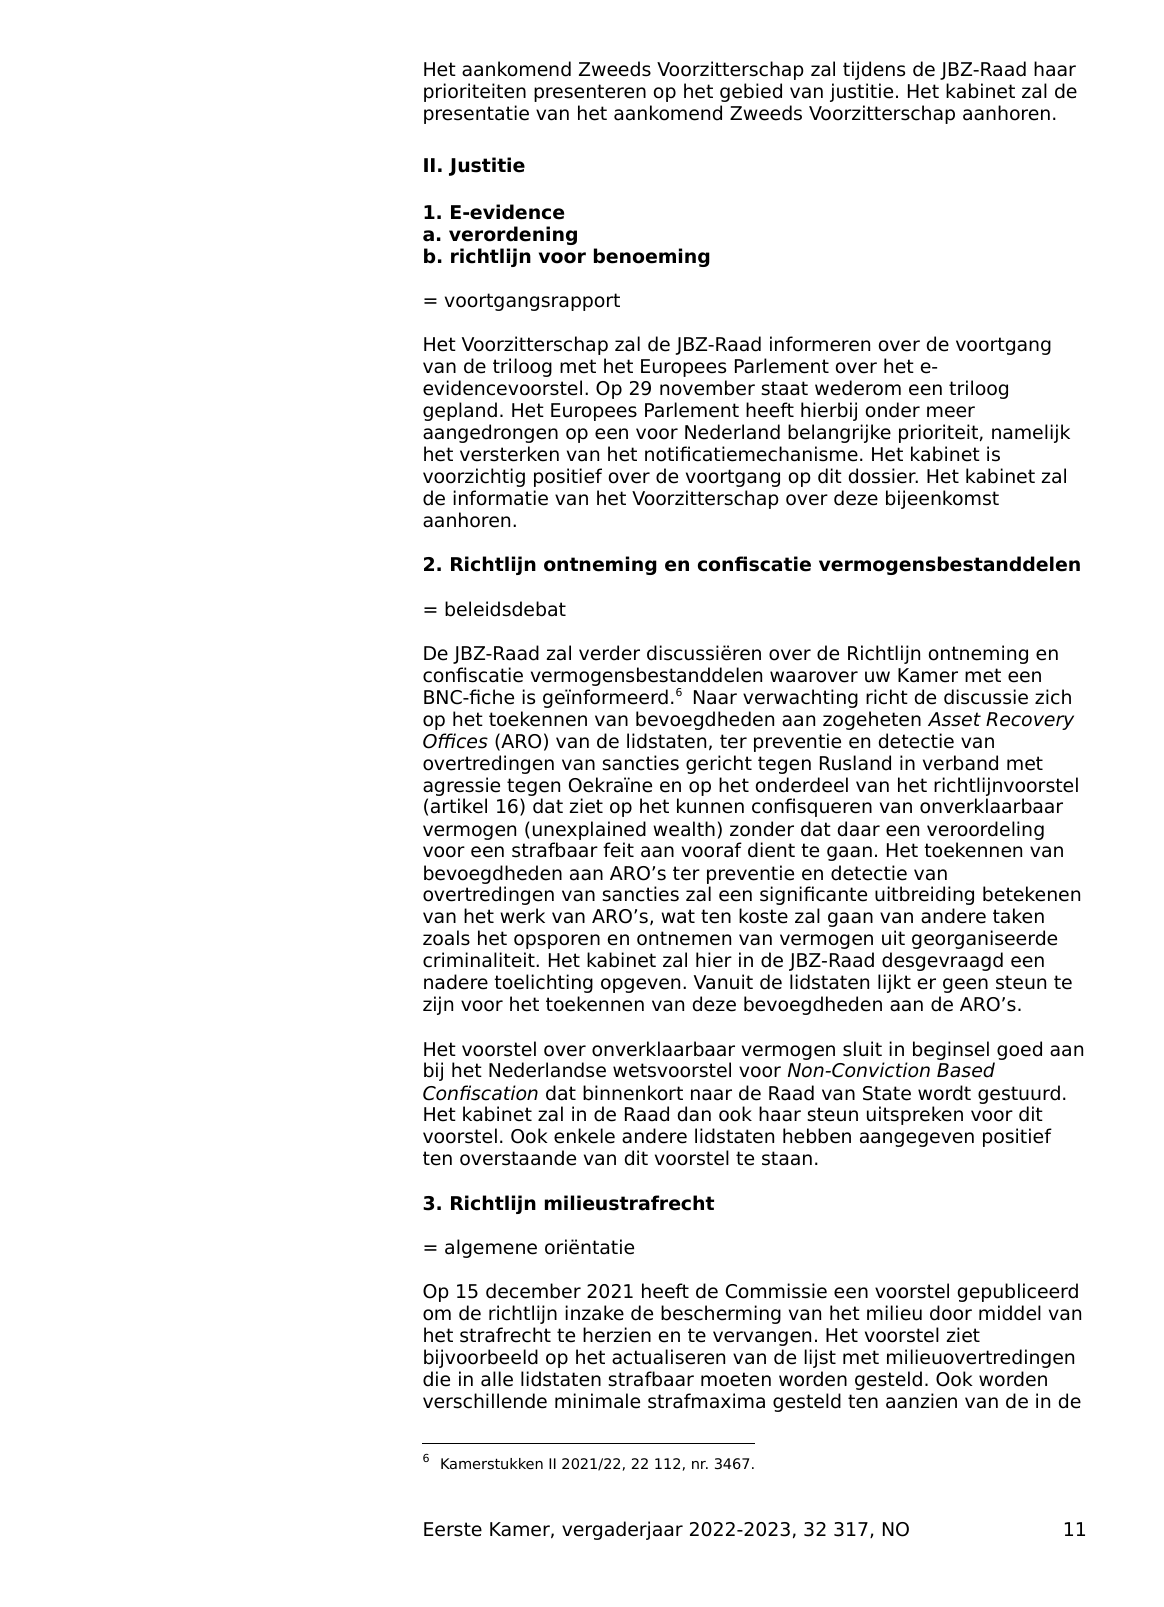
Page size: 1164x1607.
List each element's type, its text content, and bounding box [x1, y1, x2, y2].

text Kamerstukken II 2021/22, 22 112, nr. 3467. [422, 1452, 1087, 1474]
text Het voorstel over onverklaarbaar vermogen sluit in beginsel goed aan bij het Nederlandse wetsvoorstel voor Non-Conviction Based Confiscation dat binnenkort naar de Raad van State wordt gestuurd. Het kabinet zal in de Raad dan ook haar steun uitspreken voor dit voorstel. Ook enkele andere lidstaten hebben aangegeven positief ten overstaande van dit voorstel te staan. [422, 1038, 1087, 1170]
text Op 15 december 2021 heeft de Commissie een voorstel gepubliceerd om de richtlijn inzake de bescherming van het milieu door middel van het strafrecht te herzien en te vervangen. Het voorstel ziet bijvoorbeeld op het actualiseren van de lijst met milieuovertredingen die in alle lidstaten strafbaar moeten worden gesteld. Ook worden verschillende minimale strafmaxima gesteld ten aanzien van de in de [422, 1281, 1087, 1413]
text = beleidsdebat [422, 598, 1087, 620]
subtitle 2. Richtlijn ontneming en confiscatie vermogensbestanddelen [422, 554, 1087, 576]
subtitle II. Justitie [422, 155, 1087, 177]
text 1. E-evidence [422, 202, 1087, 224]
text Het Voorzitterschap zal de JBZ-Raad informeren over de voortgang van de triloog met het Europees Parlement over het e-evidencevoorstel. Op 29 november staat wederom een triloog gepland. Het Europees Parlement heeft hierbij onder meer aangedrongen op een voor Nederland belangrijke prioriteit, namelijk het versterken van het notificatiemechanisme. Het kabinet is voorzichtig positief over de voortgang op dit dossier. Het kabinet zal de informatie van het Voorzitterschap over deze bijeenkomst aanhoren. [422, 334, 1087, 532]
text = voortgangsrapport [422, 290, 1087, 312]
text a. verordening [422, 224, 1087, 246]
text = algemene oriëntatie [422, 1237, 1087, 1259]
subtitle 3. Richtlijn milieustrafrecht [422, 1192, 1087, 1214]
text De JBZ-Raad zal verder discussiëren over de Richtlijn ontneming en confiscatie vermogensbestanddelen waarover uw Kamer met een BNC-fiche is geïnformeerd. Naar verwachting richt de discussie zich op het toekennen van bevoegdheden aan zogeheten Asset Recovery Offices (ARO) van de lidstaten, ter preventie en detectie van overtredingen van sancties gericht tegen Rusland in verband met agressie tegen Oekraïne en op het onderdeel van het richtlijnvoorstel (artikel 16) dat ziet op het kunnen confisqueren van onverklaarbaar vermogen (unexplained wealth) zonder dat daar een veroordeling voor een strafbaar feit aan vooraf dient te gaan. Het toekennen van bevoegdheden aan ARO’s ter preventie en detectie van overtredingen van sancties zal een significante uitbreiding betekenen van het werk van ARO’s, wat ten koste zal gaan van andere taken zoals het opsporen en ontnemen van vermogen uit georganiseerde criminaliteit. Het kabinet zal hier in de JBZ-Raad desgevraagd een nadere toelichting opgeven. Vanuit de lidstaten lijkt er geen steun te zijn voor het toekennen van deze bevoegdheden aan de ARO’s. [422, 643, 1087, 1016]
text Het aankomend Zweeds Voorzitterschap zal tijdens de JBZ-Raad haar prioriteiten presenteren op het gebied van justitie. Het kabinet zal de presentatie van het aankomend Zweeds Voorzitterschap aanhoren. [422, 59, 1087, 125]
text b. richtlijn voor benoeming [422, 246, 1087, 268]
